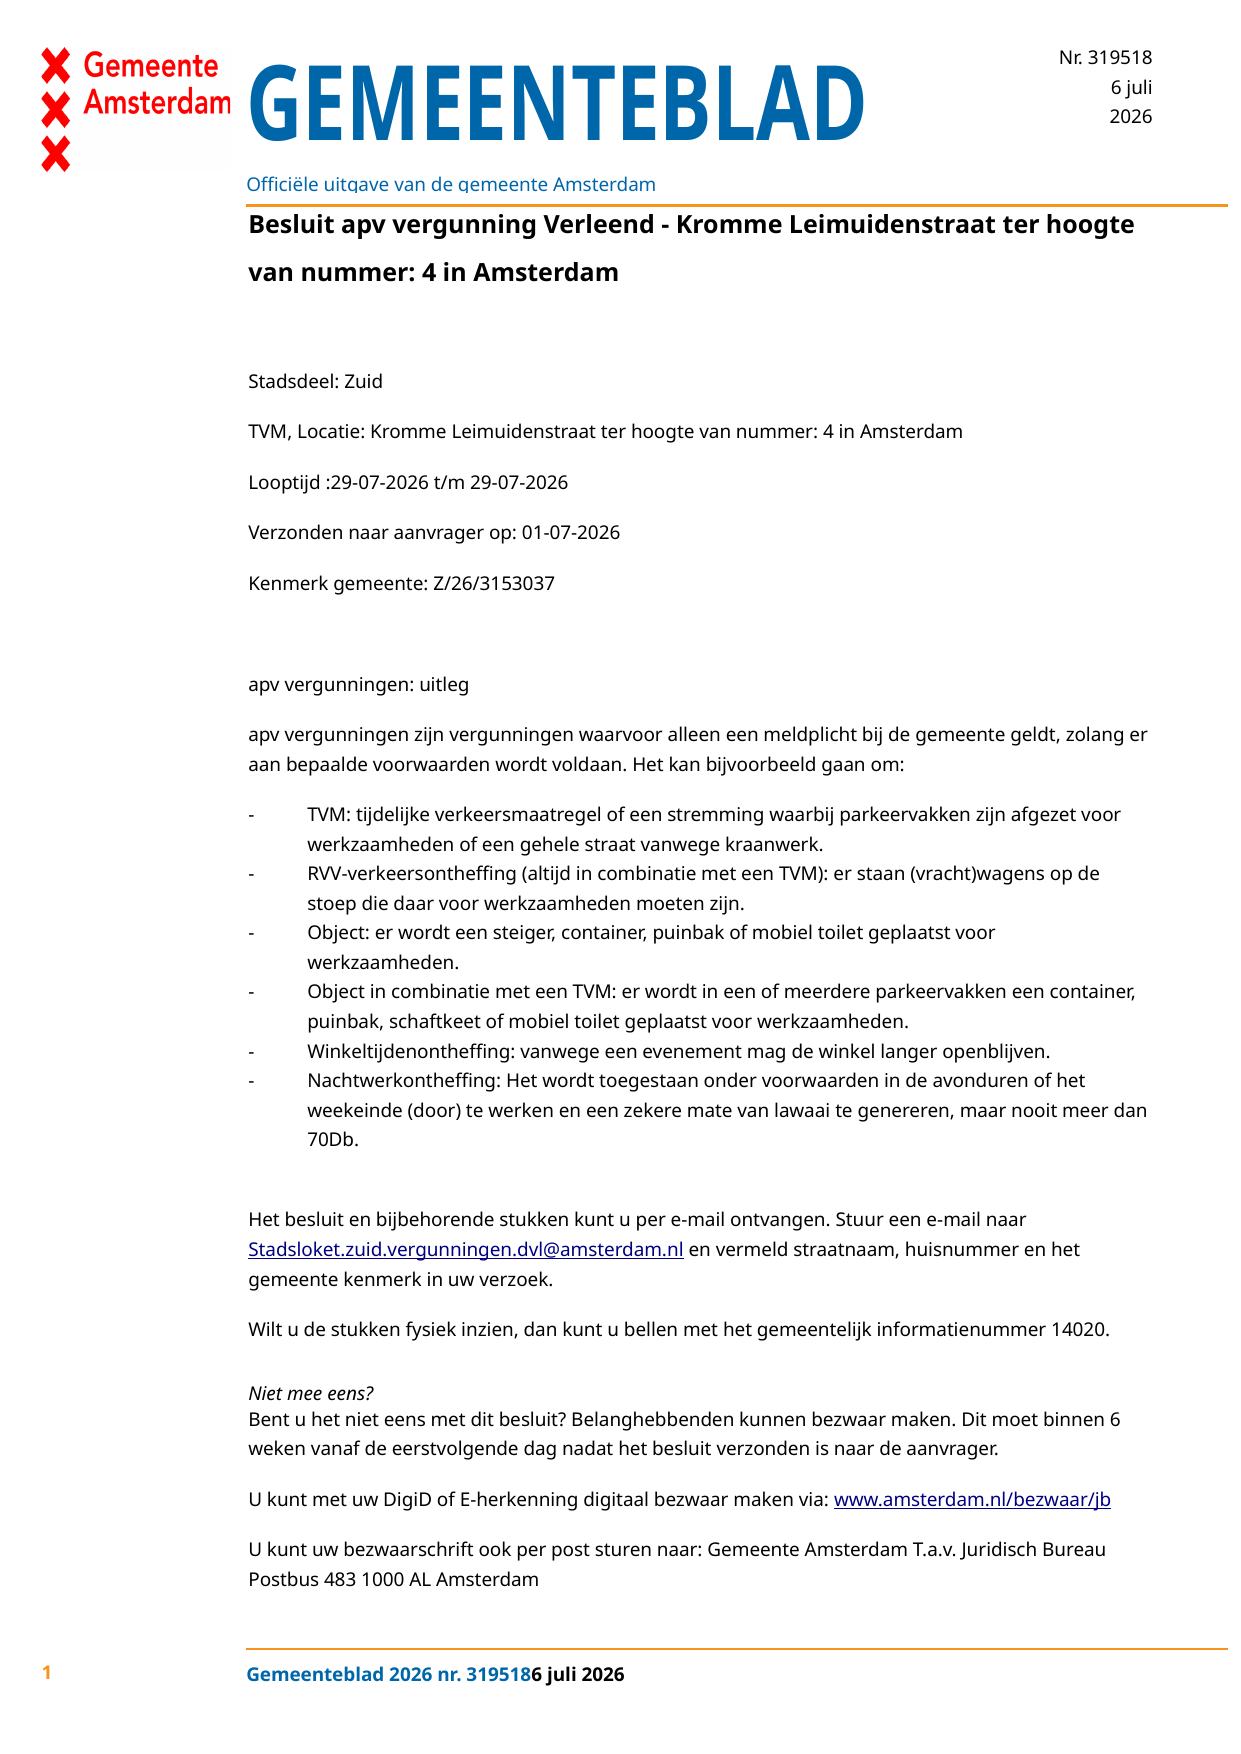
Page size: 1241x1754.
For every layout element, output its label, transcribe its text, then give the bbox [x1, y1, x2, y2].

list Nachtwerkontheffing: Het wordt toegestaan onder voorwaarden in de avonduren of het weekeinde (door) te werken en een zekere mate van lawaai te genereren, maar nooit meer dan 70Db. [248, 1067, 1152, 1152]
list Winkeltijdenontheffing: vanwege een evenement mag de winkel langer openblijven. [248, 1038, 1152, 1064]
text apv vergunningen: uitleg [248, 671, 1152, 697]
text apv vergunningen zijn vergunningen waarvoor alleen een meldplicht bij de gemeente geldt, zolang er aan bepaalde voorwaarden wordt voldaan. Het kan bijvoorbeeld gaan om: [248, 721, 1152, 777]
text Het besluit en bijbehorende stukken kunt u per e-mail ontvangen. Stuur een e-mail naar Stadsloket.zuid.vergunningen.dvl@amsterdam.nl en vermeld straatnaam, huisnummer en het gemeente kenmerk in uw verzoek. [248, 1207, 1152, 1292]
list TVM: tijdelijke verkeersmaatregel of een stremming waarbij parkeervakken zijn afgezet voor werkzaamheden of een gehele straat vanwege kraanwerk. [248, 801, 1152, 857]
list Object in combinatie met een TVM: er wordt in een of meerdere parkeervakken een container, puinbak, schaftkeet of mobiel toilet geplaatst voor werkzaamheden. [248, 979, 1152, 1034]
text Kenmerk gemeente: Z/26/3153037 [248, 570, 1152, 596]
text Besluit apv vergunning Verleend - Kromme Leimuidenstraat ter hoogte van nummer: 4 in Amsterdam [248, 207, 1152, 288]
list Object: er wordt een steiger, container, puinbak of mobiel toilet geplaatst voor werkzaamheden. [248, 919, 1152, 975]
text Verzonden naar aanvrager op: 01-07-2026 [248, 519, 1152, 545]
list RVV-verkeersontheffing (altijd in combinatie met een TVM): er staan (vracht)wagens op de stoep die daar voor werkzaamheden moeten zijn. [248, 860, 1152, 916]
text U kunt uw bezwaarschrift ook per post sturen naar: Gemeente Amsterdam T.a.v. Juridisch Bureau Postbus 483 1000 AL Amsterdam [248, 1536, 1152, 1592]
picture [41, 47, 231, 172]
text U kunt met uw DigiD of E-herkenning digitaal bezwaar maken via: www.amsterdam.nl/bezwaar/jb [248, 1486, 1152, 1512]
text Bent u het niet eens met dit besluit? Belanghebbenden kunnen bezwaar maken. Dit moet binnen 6 weken vanaf de eerstvolgende dag nadat het besluit verzonden is naar de aanvrager. [248, 1406, 1152, 1461]
text Stadsdeel: Zuid [248, 368, 1152, 394]
text Niet mee eens? [248, 1380, 1152, 1406]
text Wilt u de stukken fysiek inzien, dan kunt u bellen met het gemeentelijk informatienummer 14020. [248, 1316, 1152, 1342]
text TVM, Locatie: Kromme Leimuidenstraat ter hoogte van nummer: 4 in Amsterdam [248, 419, 1152, 444]
text Looptijd :29-07-2026 t/m 29-07-2026 [248, 469, 1152, 495]
